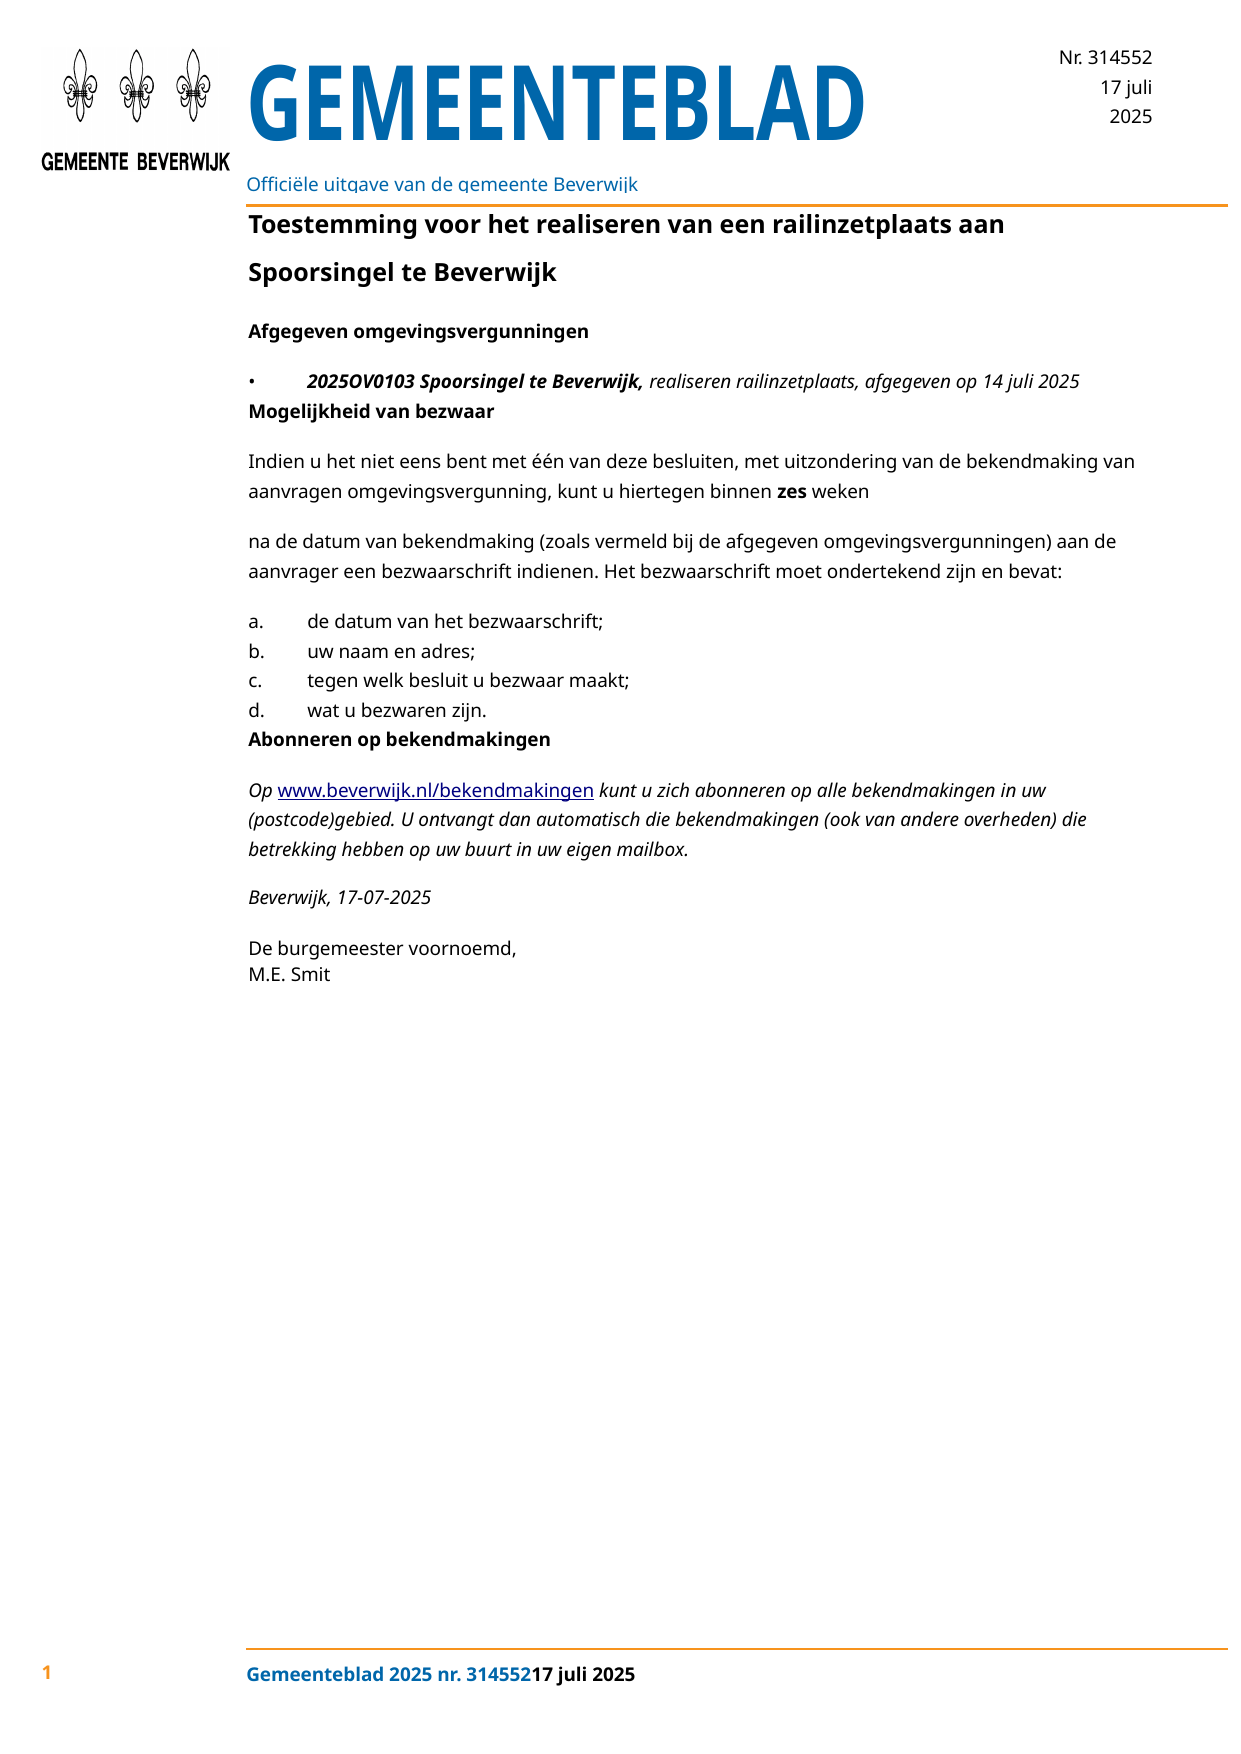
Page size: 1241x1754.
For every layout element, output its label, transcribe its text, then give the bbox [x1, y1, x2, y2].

text Mogelijkheid van bezwaar [248, 398, 1152, 424]
text Indien u het niet eens bent met één van deze besluiten, met uitzondering van de bekendmaking van aanvragen omgevingsvergunning, kunt u hiertegen binnen zes weken [248, 448, 1152, 504]
list de datum van het bezwaarschrift; [248, 608, 1152, 634]
list wat u bezwaren zijn. [248, 697, 1152, 723]
list tegen welk besluit u bezwaar maakt; [248, 667, 1152, 693]
text na de datum van bekendmaking (zoals vermeld bij de afgegeven omgevingsvergunningen) aan de aanvrager een bezwaarschrift indienen. Het bezwaarschrift moet ondertekend zijn en bevat: [248, 528, 1152, 584]
text Afgegeven omgevingsvergunningen [248, 318, 1152, 344]
text De burgemeester voornoemd, [248, 936, 1152, 961]
text Op www.beverwijk.nl/bekendmakingen kunt u zich abonneren op alle bekendmakingen in uw (postcode)gebied. U ontvangt dan automatisch die bekendmakingen (ook van andere overheden) die betrekking hebben op uw buurt in uw eigen mailbox. [248, 777, 1152, 862]
text Abonneren op bekendmakingen [248, 727, 1152, 752]
text M.E. Smit [248, 961, 1152, 987]
text Toestemming voor het realiseren van een railinzetplaats aan Spoorsingel te Beverwijk [248, 207, 1152, 288]
text Beverwijk, 17-07-2025 [248, 884, 1152, 910]
list 2025OV0103 Spoorsingel te Beverwijk, realiseren railinzetplaats, afgegeven op 14 juli 2025 [248, 368, 1152, 394]
picture [41, 47, 231, 172]
list uw naam en adres; [248, 638, 1152, 664]
